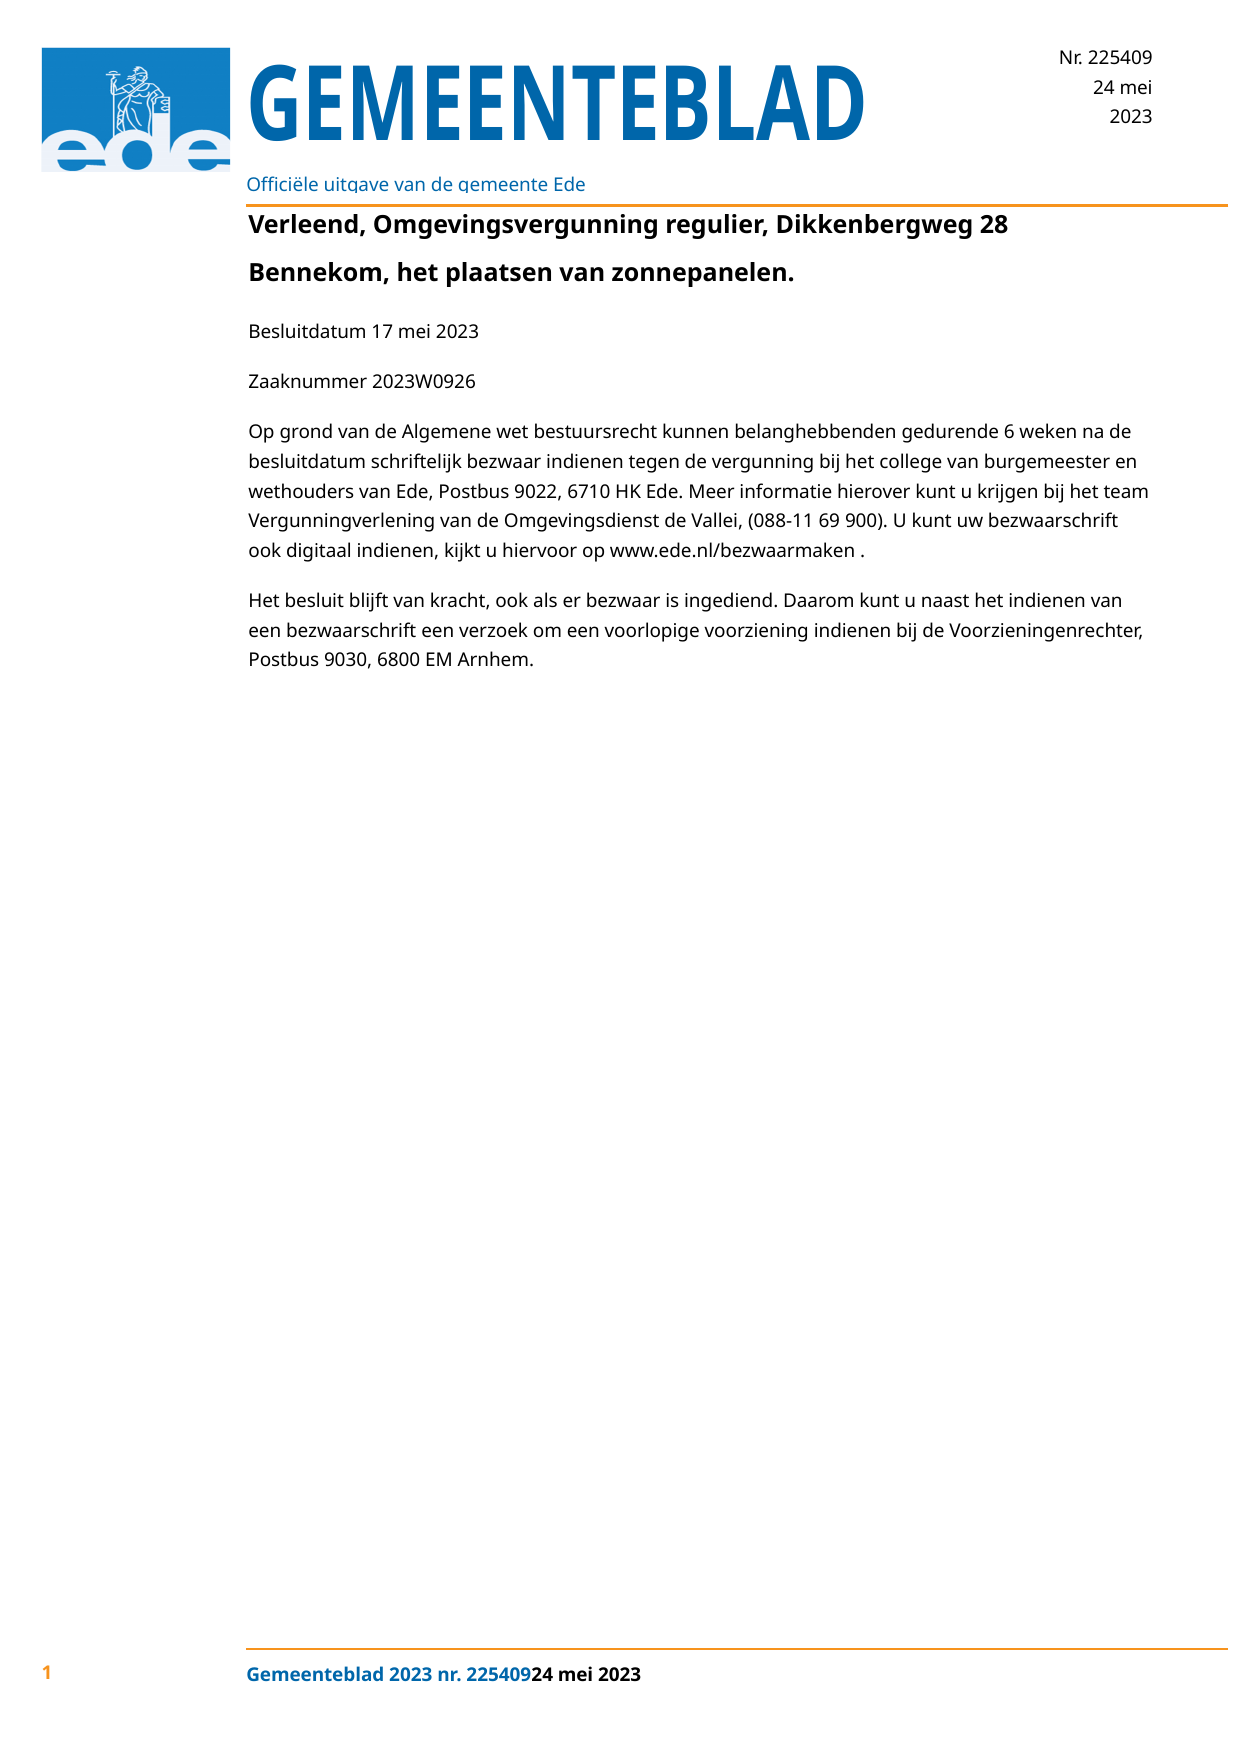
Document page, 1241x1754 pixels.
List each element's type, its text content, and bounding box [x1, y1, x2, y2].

text Zaaknummer 2023W0926 [248, 368, 1152, 394]
text Verleend, Omgevingsvergunning regulier, Dikkenbergweg 28 Bennekom, het plaatsen van zonnepanelen. [248, 207, 1152, 288]
text Besluitdatum 17 mei 2023 [248, 318, 1152, 344]
text Op grond van de Algemene wet bestuursrecht kunnen belanghebbenden gedurende 6 weken na de besluitdatum schriftelijk bezwaar indienen tegen de vergunning bij het college van burgemeester en wethouders van Ede, Postbus 9022, 6710 HK Ede. Meer informatie hierover kunt u krijgen bij het team Vergunningverlening van de Omgevingsdienst de Vallei, (088-11 69 900). U kunt uw bezwaarschrift ook digitaal indienen, kijkt u hiervoor op www.ede.nl/bezwaarmaken . [248, 419, 1152, 563]
text Het besluit blijft van kracht, ook als er bezwaar is ingediend. Daarom kunt u naast het indienen van een bezwaarschrift een verzoek om een voorlopige voorziening indienen bij de Voorzieningenrechter, Postbus 9030, 6800 EM Arnhem. [248, 587, 1152, 672]
picture [41, 47, 231, 172]
